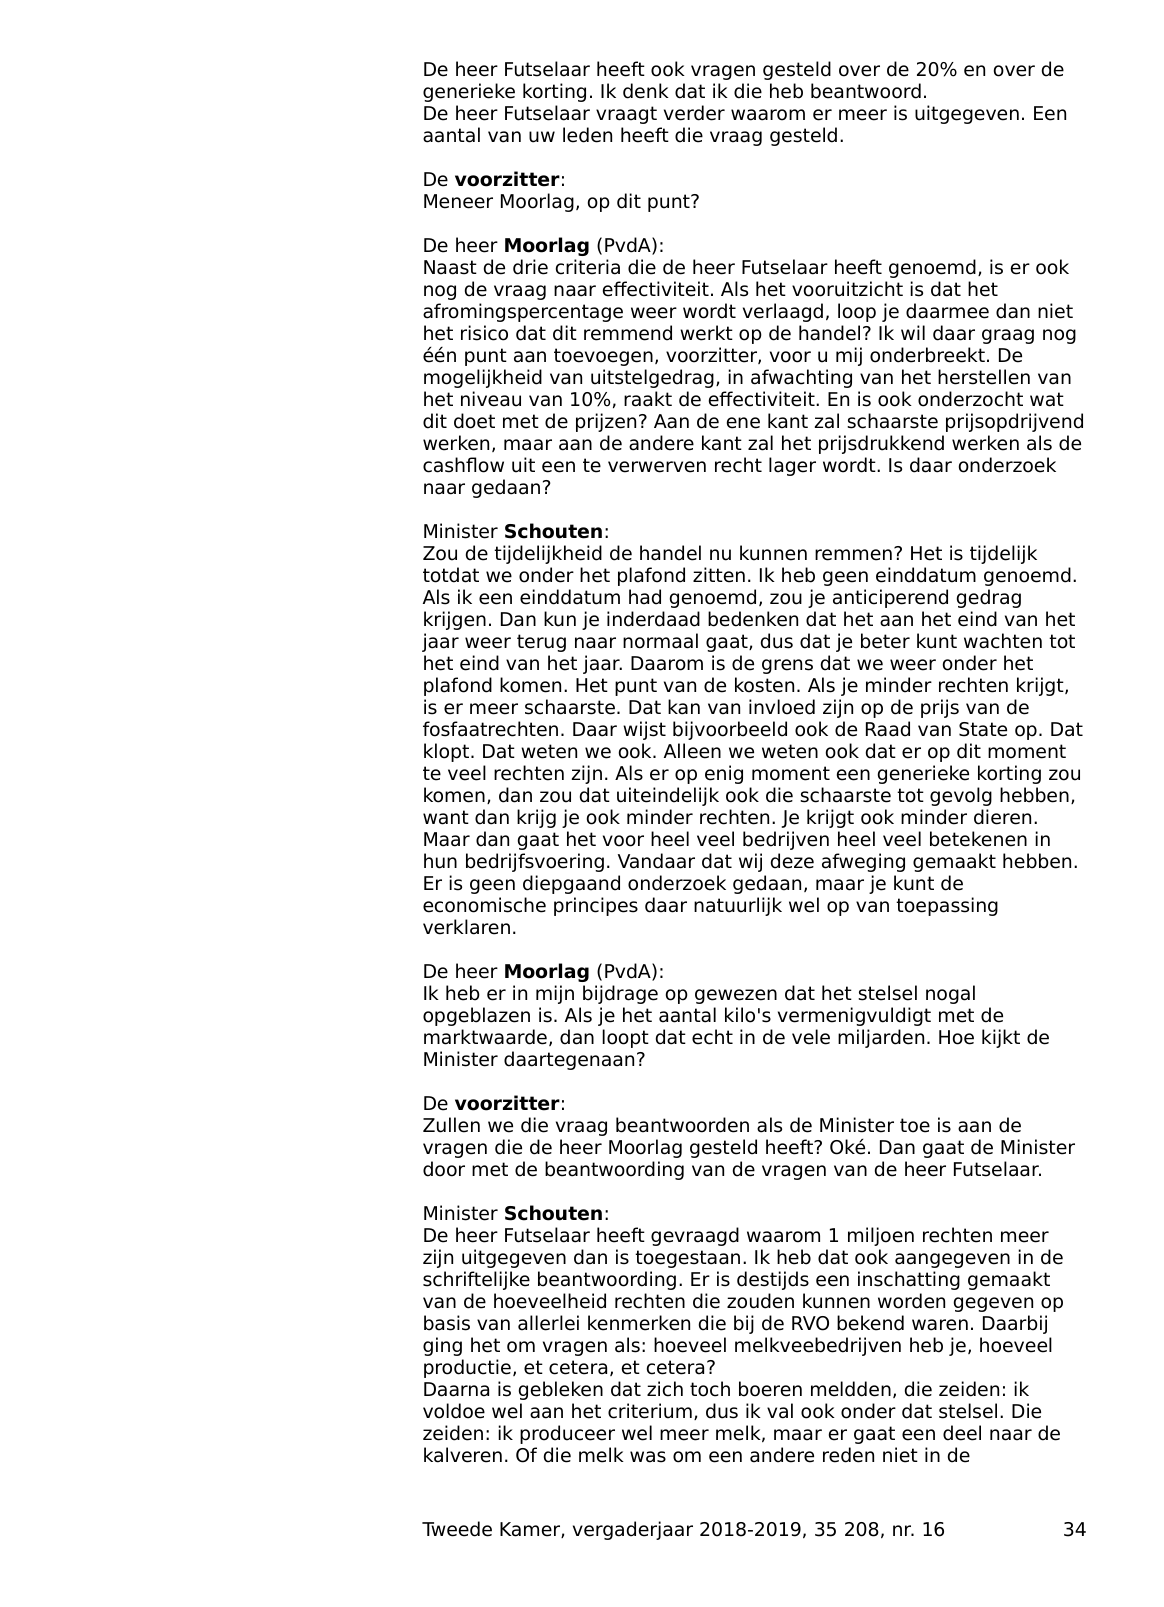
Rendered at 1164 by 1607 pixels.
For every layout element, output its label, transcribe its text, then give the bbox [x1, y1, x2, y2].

text Meneer Moorlag, op dit punt? [422, 191, 1087, 213]
text Naast de drie criteria die de heer Futselaar heeft genoemd, is er ook nog de vraag naar effectiviteit. Als het vooruitzicht is dat het afromingspercentage weer wordt verlaagd, loop je daarmee dan niet het risico dat dit remmend werkt op de handel? Ik wil daar graag nog één punt aan toevoegen, voorzitter, voor u mij onderbreekt. De mogelijkheid van uitstelgedrag, in afwachting van het herstellen van het niveau van 10%, raakt de effectiviteit. En is ook onderzocht wat dit doet met de prijzen? Aan de ene kant zal schaarste prijsopdrijvend werken, maar aan de andere kant zal het prijsdrukkend werken als de cashflow uit een te verwerven recht lager wordt. Is daar onderzoek naar gedaan? [422, 257, 1087, 499]
text De voorzitter: [422, 169, 1087, 191]
text De heer Moorlag (PvdA): [422, 961, 1087, 983]
text Zullen we die vraag beantwoorden als de Minister toe is aan de vragen die de heer Moorlag gesteld heeft? Oké. Dan gaat de Minister door met de beantwoording van de vragen van de heer Futselaar. [422, 1115, 1087, 1181]
text Minister Schouten: [422, 521, 1087, 543]
text Daarna is gebleken dat zich toch boeren meldden, die zeiden: ik voldoe wel aan het criterium, dus ik val ook onder dat stelsel. Die zeiden: ik produceer wel meer melk, maar er gaat een deel naar de kalveren. Of die melk was om een andere reden niet in de [422, 1379, 1087, 1467]
text De heer Futselaar heeft ook vragen gesteld over de 20% en over de generieke korting. Ik denk dat ik die heb beantwoord. [422, 59, 1087, 103]
text De voorzitter: [422, 1093, 1087, 1115]
text Minister Schouten: [422, 1203, 1087, 1225]
text De heer Futselaar heeft gevraagd waarom 1 miljoen rechten meer zijn uitgegeven dan is toegestaan. Ik heb dat ook aangegeven in de schriftelijke beantwoording. Er is destijds een inschatting gemaakt van de hoeveelheid rechten die zouden kunnen worden gegeven op basis van allerlei kenmerken die bij de RVO bekend waren. Daarbij ging het om vragen als: hoeveel melkveebedrijven heb je, hoeveel productie, et cetera, et cetera? [422, 1225, 1087, 1379]
text De heer Moorlag (PvdA): [422, 235, 1087, 257]
text De heer Futselaar vraagt verder waarom er meer is uitgegeven. Een aantal van uw leden heeft die vraag gesteld. [422, 103, 1087, 147]
text Zou de tijdelijkheid de handel nu kunnen remmen? Het is tijdelijk totdat we onder het plafond zitten. Ik heb geen einddatum genoemd. Als ik een einddatum had genoemd, zou je anticiperend gedrag krijgen. Dan kun je inderdaad bedenken dat het aan het eind van het jaar weer terug naar normaal gaat, dus dat je beter kunt wachten tot het eind van het jaar. Daarom is de grens dat we weer onder het plafond komen. Het punt van de kosten. Als je minder rechten krijgt, is er meer schaarste. Dat kan van invloed zijn op de prijs van de fosfaatrechten. Daar wijst bijvoorbeeld ook de Raad van State op. Dat klopt. Dat weten we ook. Alleen we weten ook dat er op dit moment te veel rechten zijn. Als er op enig moment een generieke korting zou komen, dan zou dat uiteindelijk ook die schaarste tot gevolg hebben, want dan krijg je ook minder rechten. Je krijgt ook minder dieren. Maar dan gaat het voor heel veel bedrijven heel veel betekenen in hun bedrijfsvoering. Vandaar dat wij deze afweging gemaakt hebben. Er is geen diepgaand onderzoek gedaan, maar je kunt de economische principes daar natuurlijk wel op van toepassing verklaren. [422, 543, 1087, 939]
text Ik heb er in mijn bijdrage op gewezen dat het stelsel nogal opgeblazen is. Als je het aantal kilo's vermenigvuldigt met de marktwaarde, dan loopt dat echt in de vele miljarden. Hoe kijkt de Minister daartegenaan? [422, 983, 1087, 1071]
